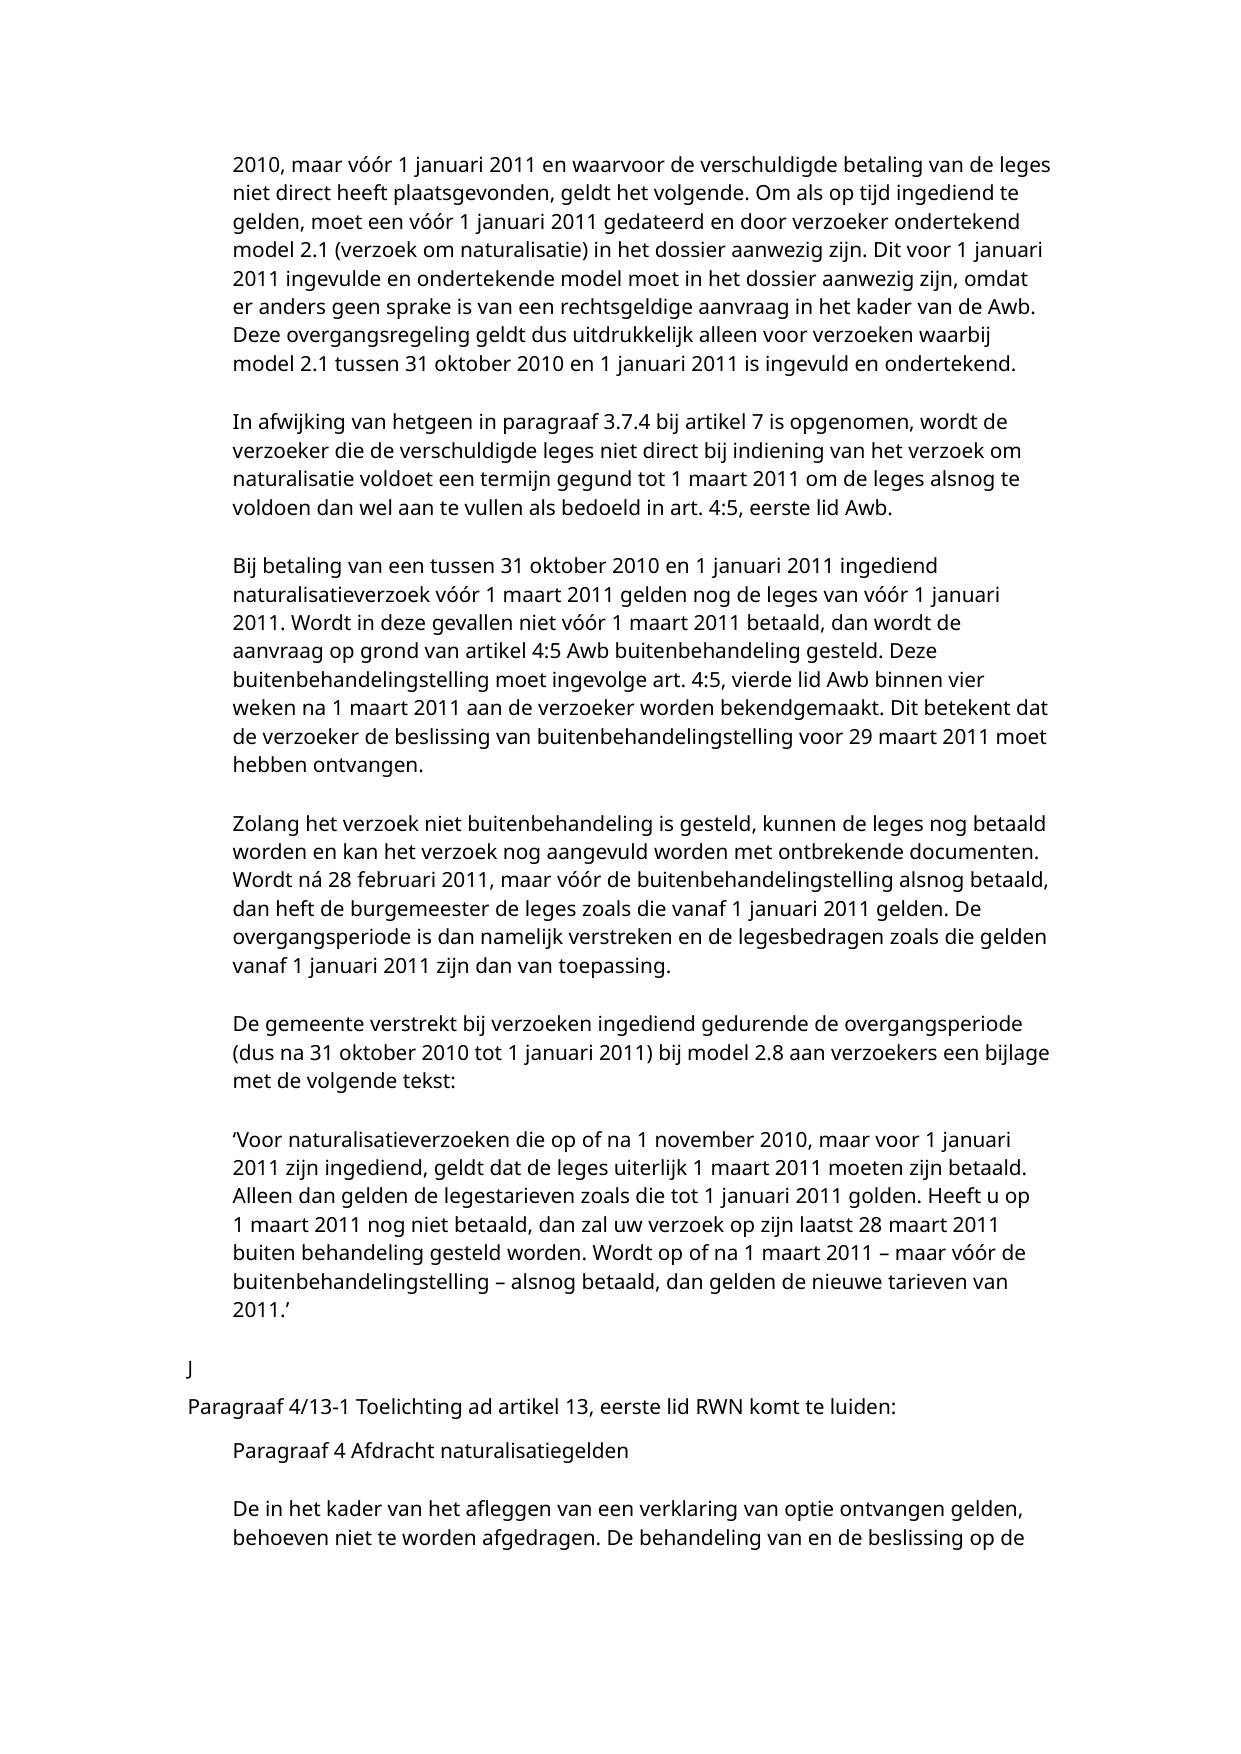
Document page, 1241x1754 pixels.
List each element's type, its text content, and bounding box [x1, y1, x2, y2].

text J [187, 1354, 1053, 1381]
text De in het kader van het afleggen van een verklaring van optie ontvangen gelden, behoeven niet te worden afgedragen. De behandeling van en de beslissing op de [232, 1494, 1053, 1551]
text De gemeente verstrekt bij verzoeken ingediend gedurende de overgangsperiode (dus na 31 oktober 2010 tot 1 januari 2011) bij model 2.8 aan verzoekers een bijlage met de volgende tekst: [232, 1009, 1053, 1095]
text Zolang het verzoek niet buitenbehandeling is gesteld, kunnen de leges nog betaald worden en kan het verzoek nog aangevuld worden met ontbrekende documenten. Wordt ná 28 februari 2011, maar vóór de buitenbehandelingstelling alsnog betaald, dan heft de burgemeester de leges zoals die vanaf 1 januari 2011 gelden. De overgangsperiode is dan namelijk verstreken en de legesbedragen zoals die gelden vanaf 1 januari 2011 zijn dan van toepassing. [232, 809, 1053, 979]
text 2010, maar vóór 1 januari 2011 en waarvoor de verschuldigde betaling van de leges niet direct heeft plaatsgevonden, geldt het volgende. Om als op tijd ingediend te gelden, moet een vóór 1 januari 2011 gedateerd en door verzoeker ondertekend model 2.1 (verzoek om naturalisatie) in het dossier aanwezig zijn. Dit voor 1 januari 2011 ingevulde en ondertekende model moet in het dossier aanwezig zijn, omdat er anders geen sprake is van een rechtsgeldige aanvraag in het kader van de Awb. Deze overgangsregeling geldt dus uitdrukkelijk alleen voor verzoeken waarbij model 2.1 tussen 31 oktober 2010 en 1 januari 2011 is ingevuld en ondertekend. [232, 150, 1053, 377]
text Paragraaf 4/13-1 Toelichting ad artikel 13, eerste lid RWN komt te luiden: [187, 1392, 1053, 1421]
text In afwijking van hetgeen in paragraaf 3.7.4 bij artikel 7 is opgenomen, wordt de verzoeker die de verschuldigde leges niet direct bij indiening van het verzoek om naturalisatie voldoet een termijn gegund tot 1 maart 2011 om de leges alsnog te voldoen dan wel aan te vullen als bedoeld in art. 4:5, eerste lid Awb. [232, 407, 1053, 521]
text ‘Voor naturalisatieverzoeken die op of na 1 november 2010, maar voor 1 januari 2011 zijn ingediend, geldt dat de leges uiterlijk 1 maart 2011 moeten zijn betaald. Alleen dan gelden de legestarieven zoals die tot 1 januari 2011 golden. Heeft u op 1 maart 2011 nog niet betaald, dan zal uw verzoek op zijn laatst 28 maart 2011 buiten behandeling gesteld worden. Wordt op of na 1 maart 2011 – maar vóór de buitenbehandelingstelling – alsnog betaald, dan gelden de nieuwe tarieven van 2011.’ [232, 1125, 1053, 1324]
text Bij betaling van een tussen 31 oktober 2010 en 1 januari 2011 ingediend naturalisatieverzoek vóór 1 maart 2011 gelden nog de leges van vóór 1 januari 2011. Wordt in deze gevallen niet vóór 1 maart 2011 betaald, dan wordt de aanvraag op grond van artikel 4:5 Awb buitenbehandeling gesteld. Deze buitenbehandelingstelling moet ingevolge art. 4:5, vierde lid Awb binnen vier weken na 1 maart 2011 aan de verzoeker worden bekendgemaakt. Dit betekent dat de verzoeker de beslissing van buitenbehandelingstelling voor 29 maart 2011 moet hebben ontvangen. [232, 551, 1053, 779]
subtitle Paragraaf 4 Afdracht naturalisatiegelden [232, 1436, 1053, 1464]
